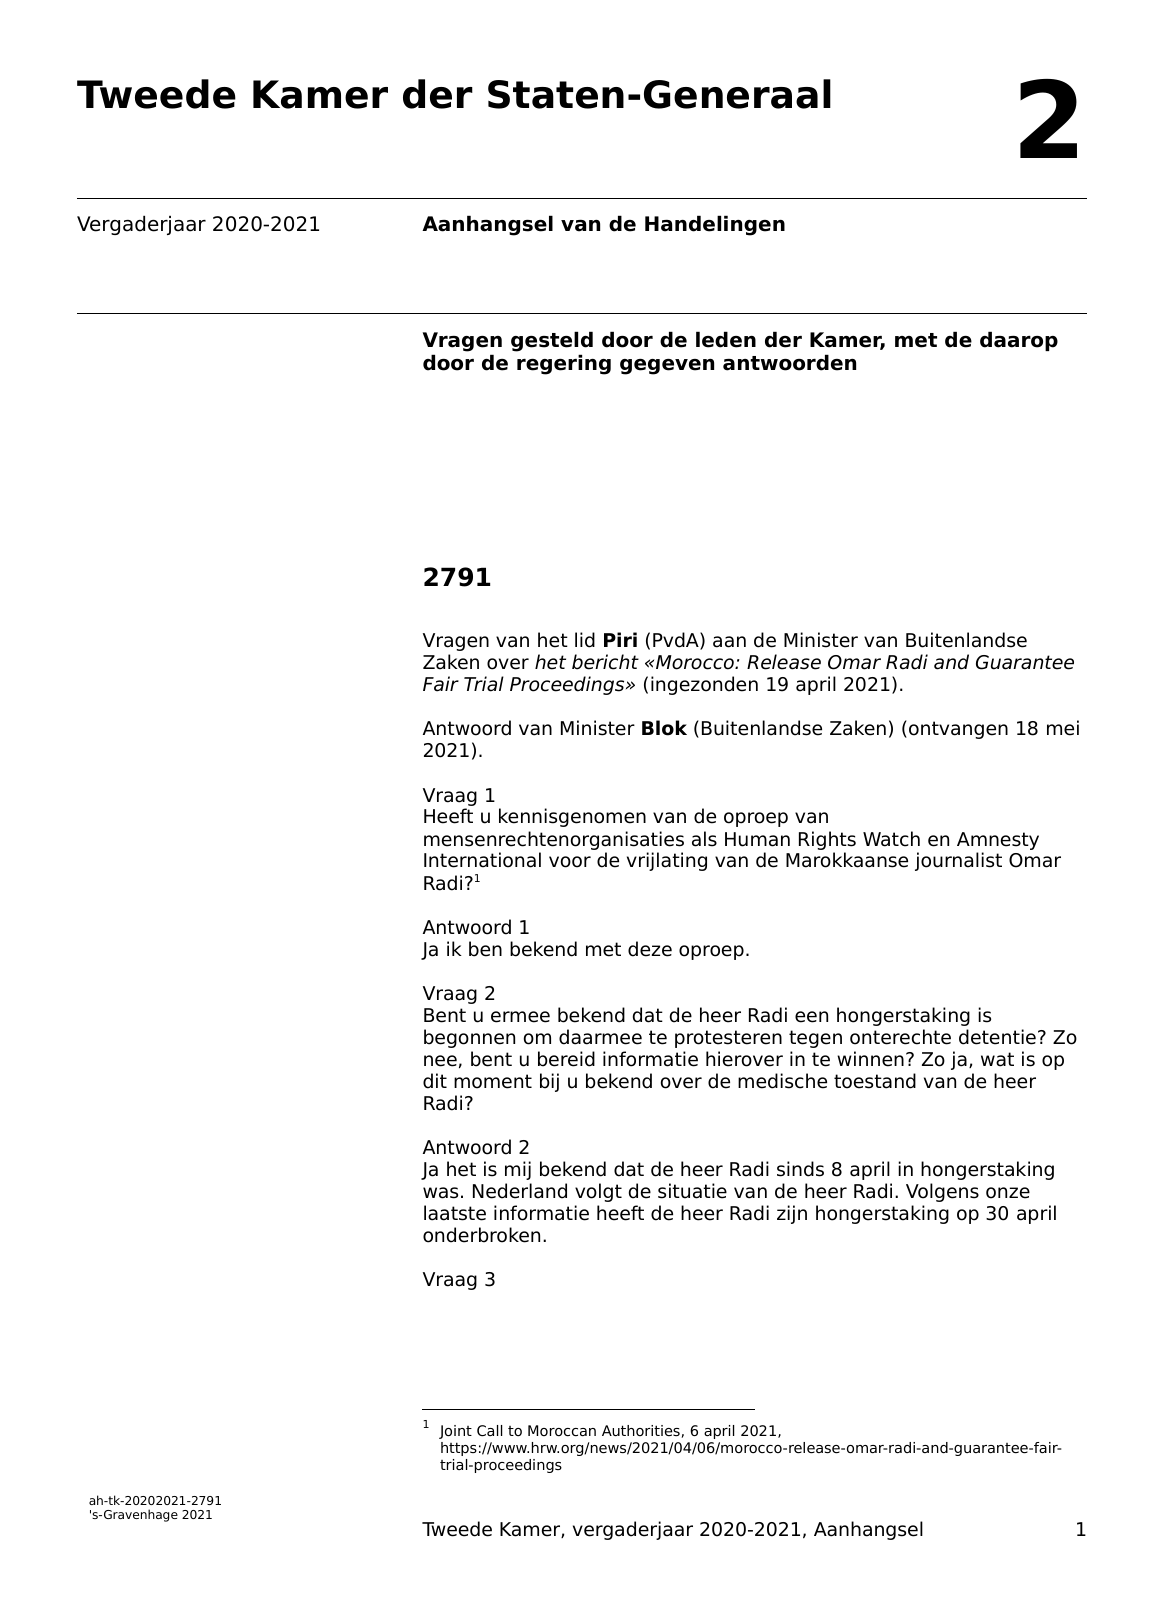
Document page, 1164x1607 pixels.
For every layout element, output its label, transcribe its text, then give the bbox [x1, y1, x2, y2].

text Ja het is mij bekend dat de heer Radi sinds 8 april in hongerstaking was. Nederland volgt de situatie van de heer Radi. Volgens onze laatste informatie heeft de heer Radi zijn hongerstaking op 30 april onderbroken. [422, 1159, 1087, 1247]
text Bent u ermee bekend dat de heer Radi een hongerstaking is begonnen om daarmee te protesteren tegen onterechte detentie? Zo nee, bent u bereid informatie hierover in te winnen? Zo ja, wat is op dit moment bij u bekend over de medische toestand van de heer Radi? [422, 1005, 1087, 1114]
text 's-Gravenhage 2021 [88, 1508, 323, 1522]
text Vraag 3 [422, 1269, 1087, 1291]
text Antwoord van Minister Blok (Buitenlandse Zaken) (ontvangen 18 mei 2021). [422, 718, 1087, 762]
text Vragen van het lid Piri (PvdA) aan de Minister van Buitenlandse Zaken over het bericht «Morocco: Release Omar Radi and Guarantee Fair Trial Proceedings» (ingezonden 19 april 2021). [422, 630, 1087, 696]
text 2791 [422, 563, 1087, 592]
text Ja ik ben bekend met deze oproep. [422, 938, 1087, 961]
text Antwoord 1 [422, 917, 1087, 938]
table_cell [77, 314, 422, 375]
text ah-tk-20202021-2791 [88, 1494, 323, 1508]
text Antwoord 2 [422, 1137, 1087, 1159]
table_cell Vergaderjaar 2020-2021 [77, 199, 422, 313]
table_header Tweede Kamer der Staten-Generaal [77, 59, 886, 198]
table_cell Aanhangsel van de Handelingen [422, 199, 1087, 313]
text Vraag 1 [422, 784, 1087, 806]
table_cell Vragen gesteld door de leden der Kamer, met de daarop door de regering gegeven antwoorden [422, 314, 1087, 375]
table_header 2 [886, 59, 1087, 198]
text Joint Call to Moroccan Authorities, 6 april 2021, https://www.hrw.org/news/2021/04/06/morocco-release-omar-radi-and-guarantee-fair-trial-proceedings [422, 1418, 1087, 1474]
text Heeft u kennisgenomen van de oproep van mensenrechtenorganisaties als Human Rights Watch en Amnesty International voor de vrijlating van de Marokkaanse journalist Omar Radi? [422, 806, 1087, 894]
text Vraag 2 [422, 983, 1087, 1005]
